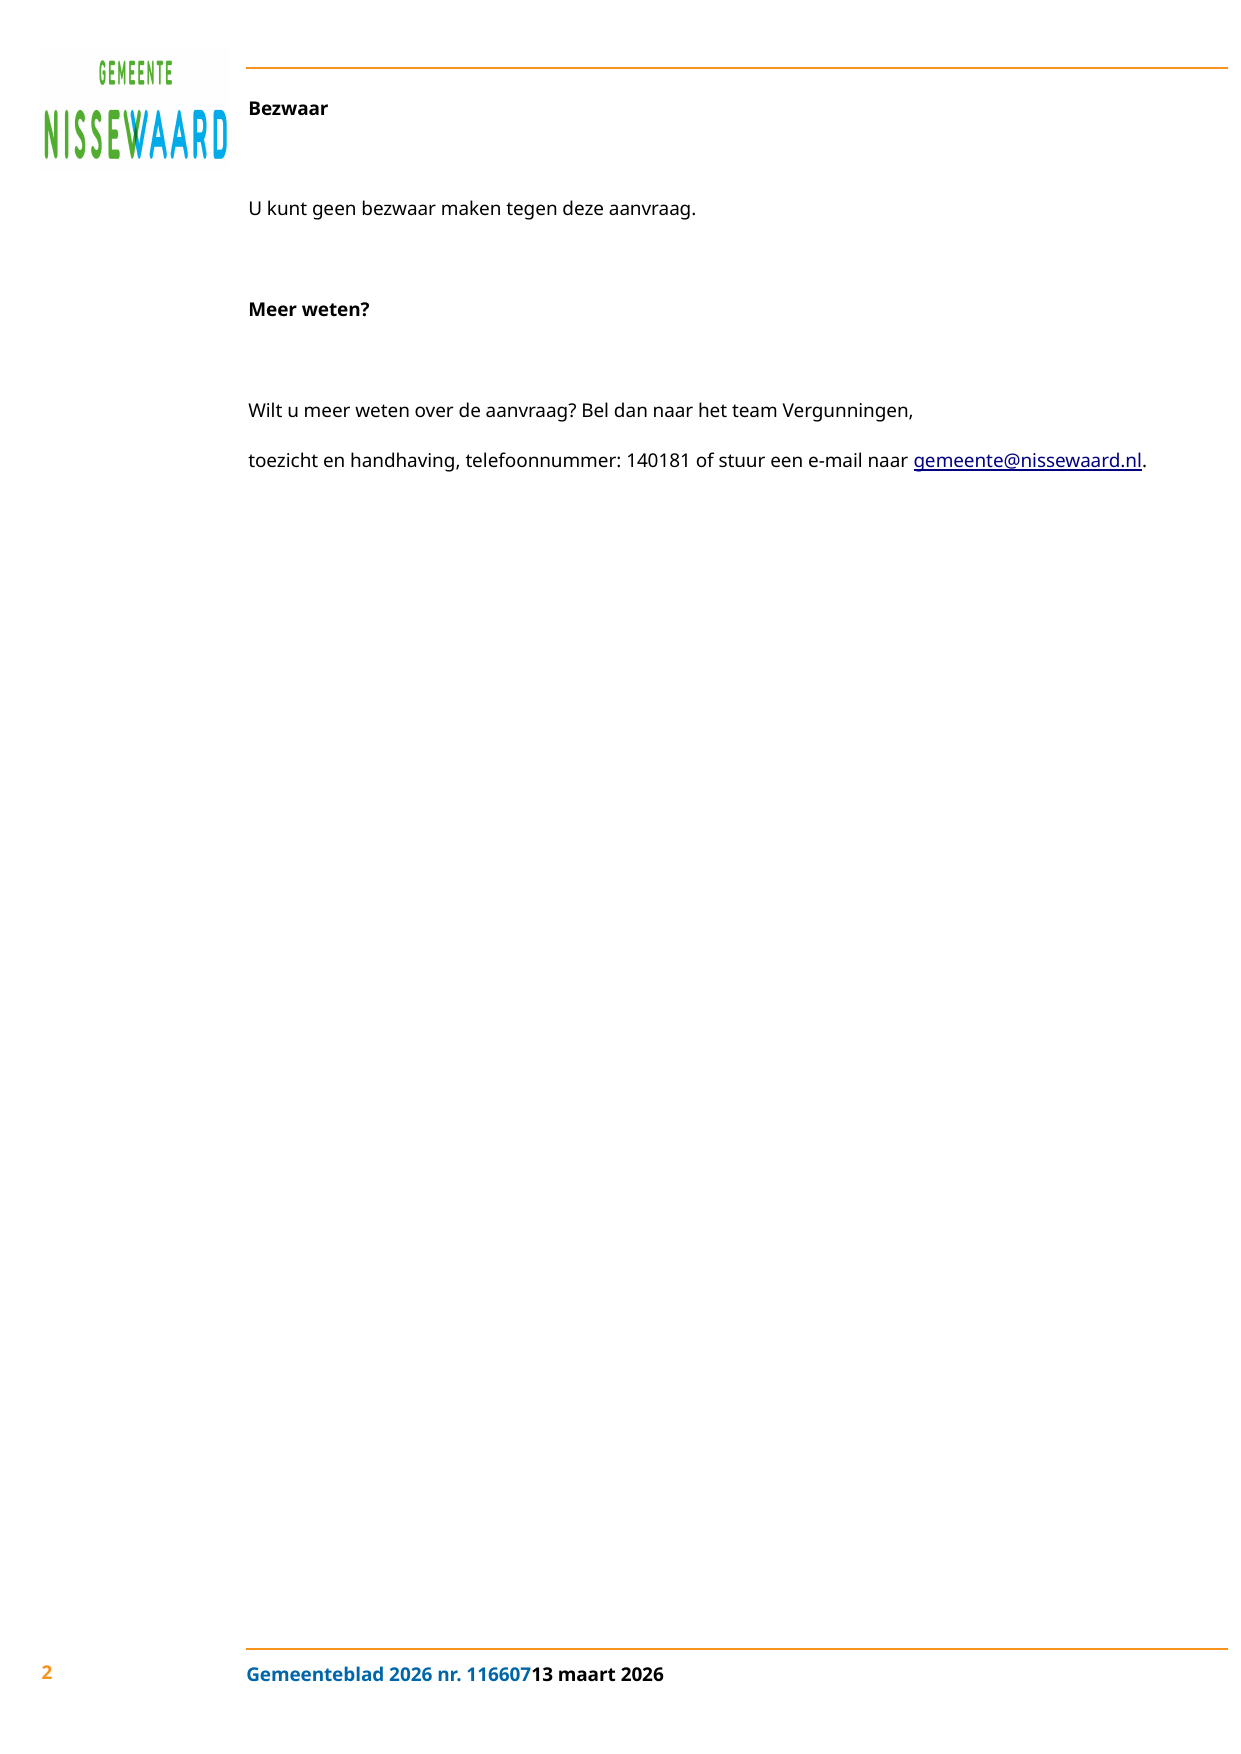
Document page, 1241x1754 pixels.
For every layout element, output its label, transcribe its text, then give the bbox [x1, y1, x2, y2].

text U kunt geen bezwaar maken tegen deze aanvraag. [248, 196, 1152, 221]
text toezicht en handhaving, telefoonnummer: 140181 of stuur een e-mail naar gemeente@nissewaard.nl. [248, 448, 1152, 473]
text Wilt u meer weten over de aanvraag? Bel dan naar het team Vergunningen, [248, 397, 1152, 423]
picture [41, 47, 231, 172]
text Meer weten? [248, 296, 1152, 322]
text Bezwaar [248, 95, 1152, 121]
